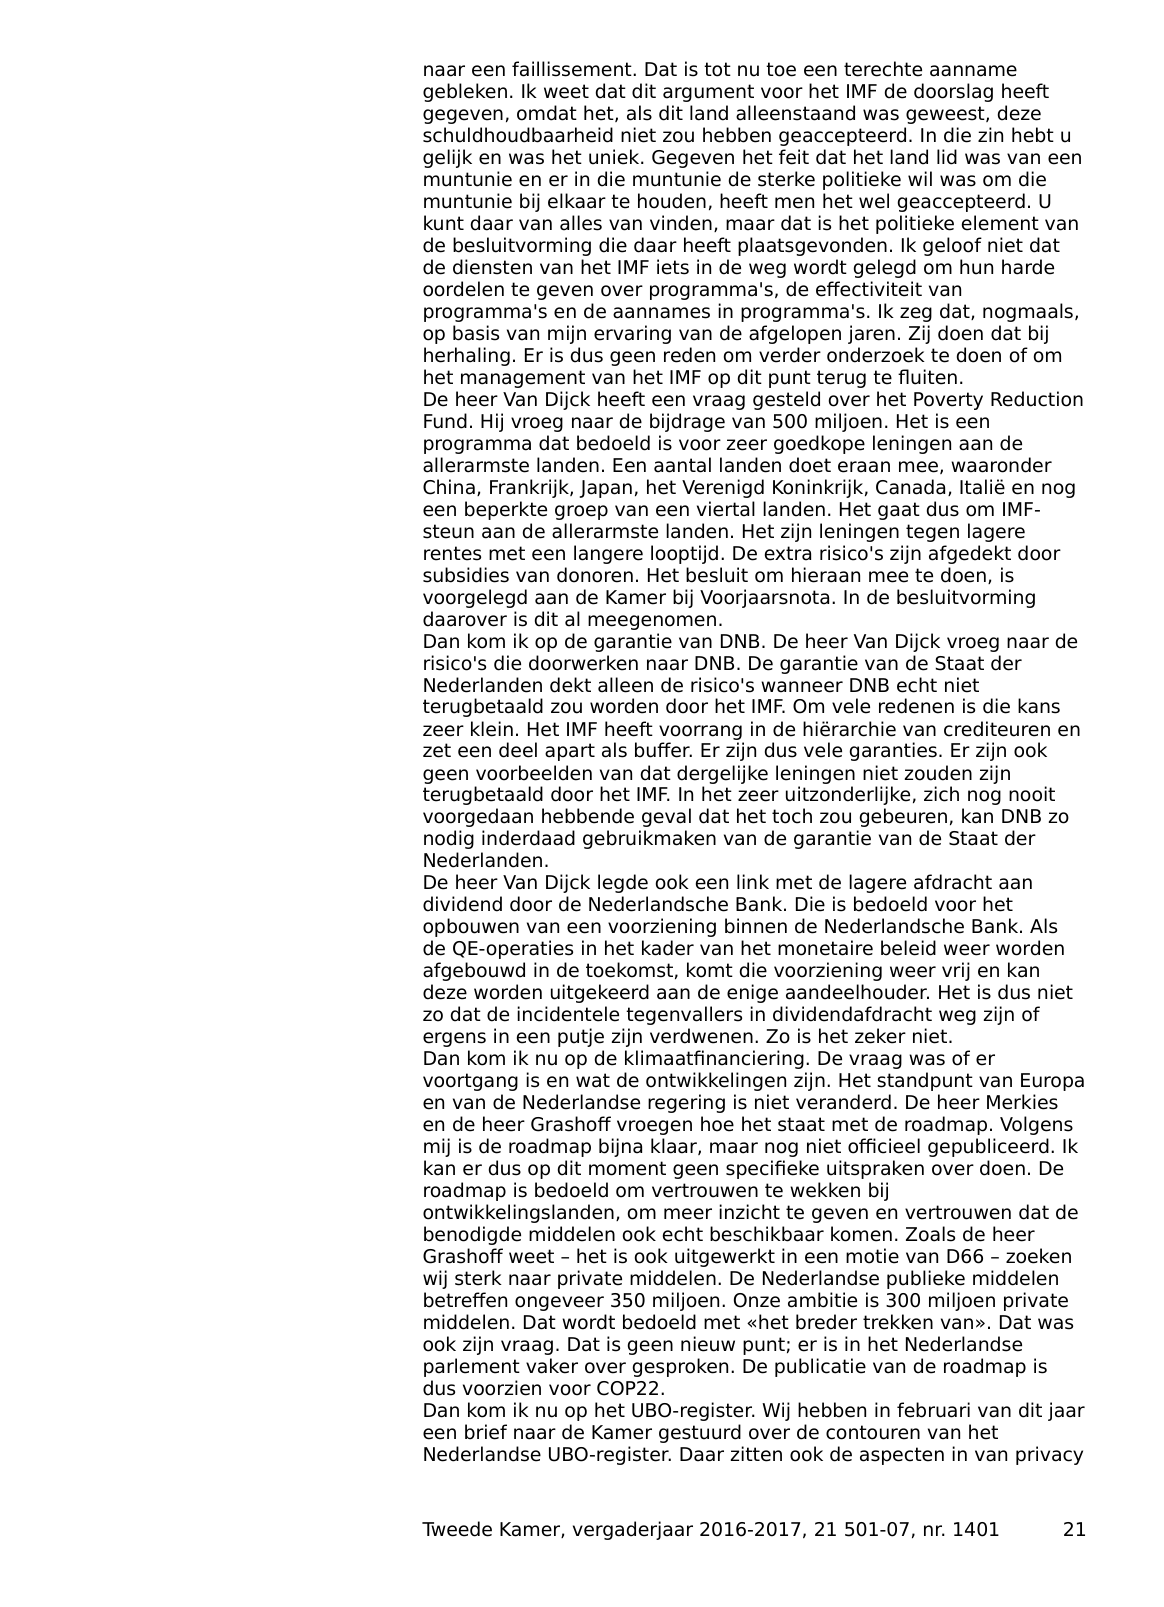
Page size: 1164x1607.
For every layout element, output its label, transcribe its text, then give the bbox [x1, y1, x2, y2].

text Dan kom ik op de garantie van DNB. De heer Van Dijck vroeg naar de risico's die doorwerken naar DNB. De garantie van de Staat der Nederlanden dekt alleen de risico's wanneer DNB echt niet terugbetaald zou worden door het IMF. Om vele redenen is die kans zeer klein. Het IMF heeft voorrang in de hiërarchie van crediteuren en zet een deel apart als buffer. Er zijn dus vele garanties. Er zijn ook geen voorbeelden van dat dergelijke leningen niet zouden zijn terugbetaald door het IMF. In het zeer uitzonderlijke, zich nog nooit voorgedaan hebbende geval dat het toch zou gebeuren, kan DNB zo nodig inderdaad gebruikmaken van de garantie van de Staat der Nederlanden. [422, 631, 1087, 872]
text De heer Van Dijck heeft een vraag gesteld over het Poverty Reduction Fund. Hij vroeg naar de bijdrage van 500 miljoen. Het is een programma dat bedoeld is voor zeer goedkope leningen aan de allerarmste landen. Een aantal landen doet eraan mee, waaronder China, Frankrijk, Japan, het Verenigd Koninkrijk, Canada, Italië en nog een beperkte groep van een viertal landen. Het gaat dus om IMF-steun aan de allerarmste landen. Het zijn leningen tegen lagere rentes met een langere looptijd. De extra risico's zijn afgedekt door subsidies van donoren. Het besluit om hieraan mee te doen, is voorgelegd aan de Kamer bij Voorjaarsnota. In de besluitvorming daarover is dit al meegenomen. [422, 389, 1087, 631]
text De heer Van Dijck legde ook een link met de lagere afdracht aan dividend door de Nederlandsche Bank. Die is bedoeld voor het opbouwen van een voorziening binnen de Nederlandsche Bank. Als de QE-operaties in het kader van het monetaire beleid weer worden afgebouwd in de toekomst, komt die voorziening weer vrij en kan deze worden uitgekeerd aan de enige aandeelhouder. Het is dus niet zo dat de incidentele tegenvallers in dividendafdracht weg zijn of ergens in een putje zijn verdwenen. Zo is het zeker niet. [422, 872, 1087, 1048]
text Dan kom ik nu op het UBO-register. Wij hebben in februari van dit jaar een brief naar de Kamer gestuurd over de contouren van het Nederlandse UBO-register. Daar zitten ook de aspecten in van privacy [422, 1400, 1087, 1466]
text naar een faillissement. Dat is tot nu toe een terechte aanname gebleken. Ik weet dat dit argument voor het IMF de doorslag heeft gegeven, omdat het, als dit land alleenstaand was geweest, deze schuldhoudbaarheid niet zou hebben geaccepteerd. In die zin hebt u gelijk en was het uniek. Gegeven het feit dat het land lid was van een muntunie en er in die muntunie de sterke politieke wil was om die muntunie bij elkaar te houden, heeft men het wel geaccepteerd. U kunt daar van alles van vinden, maar dat is het politieke element van de besluitvorming die daar heeft plaatsgevonden. Ik geloof niet dat de diensten van het IMF iets in de weg wordt gelegd om hun harde oordelen te geven over programma's, de effectiviteit van programma's en de aannames in programma's. Ik zeg dat, nogmaals, op basis van mijn ervaring van de afgelopen jaren. Zij doen dat bij herhaling. Er is dus geen reden om verder onderzoek te doen of om het management van het IMF op dit punt terug te fluiten. [422, 59, 1087, 389]
text Dan kom ik nu op de klimaatfinanciering. De vraag was of er voortgang is en wat de ontwikkelingen zijn. Het standpunt van Europa en van de Nederlandse regering is niet veranderd. De heer Merkies en de heer Grashoff vroegen hoe het staat met de roadmap. Volgens mij is de roadmap bijna klaar, maar nog niet officieel gepubliceerd. Ik kan er dus op dit moment geen specifieke uitspraken over doen. De roadmap is bedoeld om vertrouwen te wekken bij ontwikkelingslanden, om meer inzicht te geven en vertrouwen dat de benodigde middelen ook echt beschikbaar komen. Zoals de heer Grashoff weet – het is ook uitgewerkt in een motie van D66 – zoeken wij sterk naar private middelen. De Nederlandse publieke middelen betreffen ongeveer 350 miljoen. Onze ambitie is 300 miljoen private middelen. Dat wordt bedoeld met «het breder trekken van». Dat was ook zijn vraag. Dat is geen nieuw punt; er is in het Nederlandse parlement vaker over gesproken. De publicatie van de roadmap is dus voorzien voor COP22. [422, 1048, 1087, 1400]
